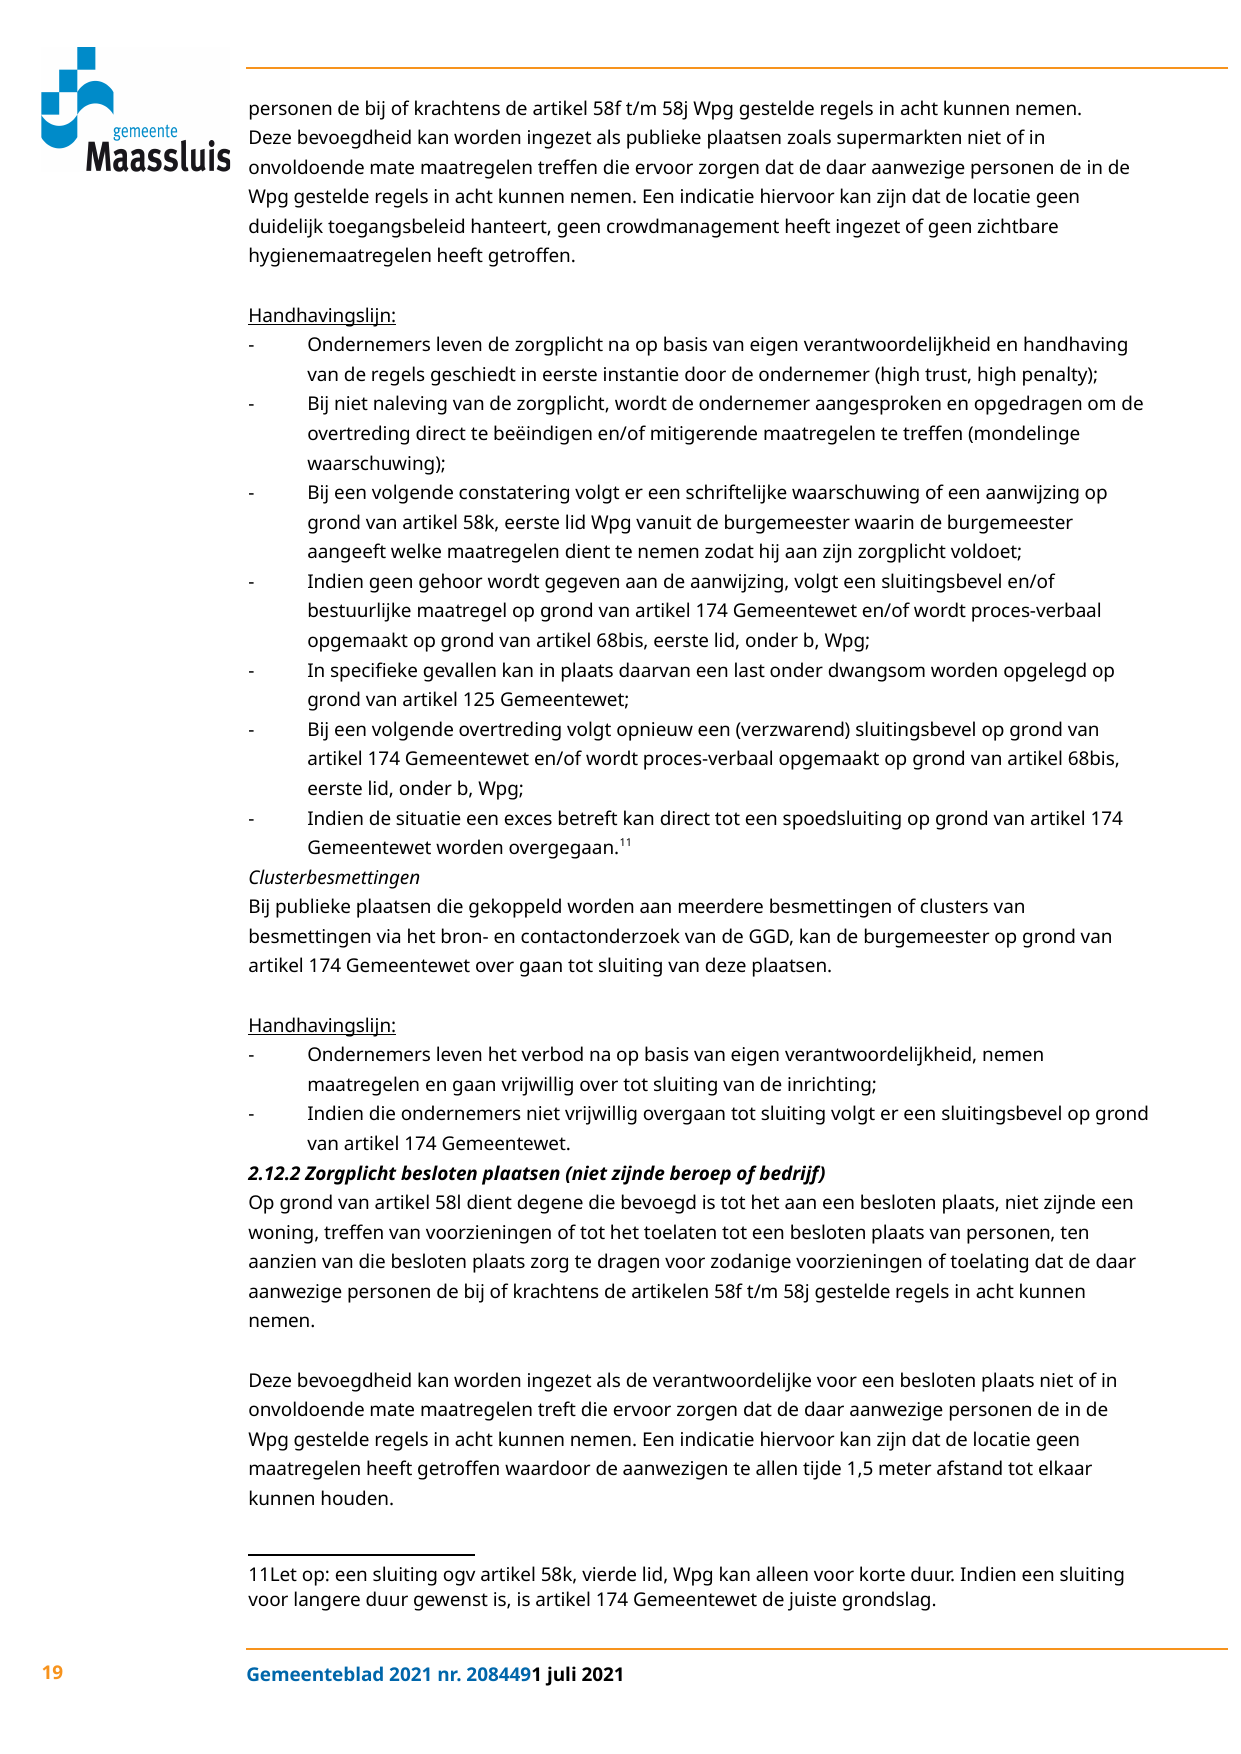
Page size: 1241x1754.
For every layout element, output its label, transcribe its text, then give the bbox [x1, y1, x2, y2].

text Deze bevoegdheid kan worden ingezet als de verantwoordelijke voor een besloten plaats niet of in onvoldoende mate maatregelen treft die ervoor zorgen dat de daar aanwezige personen de in de Wpg gestelde regels in acht kunnen nemen. Een indicatie hiervoor kan zijn dat de locatie geen maatregelen heeft getroffen waardoor de aanwezigen te allen tijde 1,5 meter afstand tot elkaar kunnen houden. [248, 1367, 1152, 1511]
list Let op: een sluiting ogv artikel 58k, vierde lid, Wpg kan alleen voor korte duur. Indien een sluiting voor langere duur gewenst is, is artikel 174 Gemeentewet de juiste grondslag. [248, 1561, 1152, 1612]
list Bij een volgende constatering volgt er een schriftelijke waarschuwing of een aanwijzing op grond van artikel 58k, eerste lid Wpg vanuit de burgemeester waarin de burgemeester aangeeft welke maatregelen dient te nemen zodat hij aan zijn zorgplicht voldoet; [248, 479, 1152, 564]
list Ondernemers leven het verbod na op basis van eigen verantwoordelijkheid, nemen maatregelen en gaan vrijwillig over tot sluiting van de inrichting; [248, 1041, 1152, 1097]
list Ondernemers leven de zorgplicht na op basis van eigen verantwoordelijkheid en handhaving van de regels geschiedt in eerste instantie door de ondernemer (high trust, high penalty); [248, 331, 1152, 387]
text Op grond van artikel 58l dient degene die bevoegd is tot het aan een besloten plaats, niet zijnde een woning, treffen van voorzieningen of tot het toelaten tot een besloten plaats van personen, ten aanzien van die besloten plaats zorg te dragen voor zodanige voorzieningen of toelating dat de daar aanwezige personen de bij of krachtens de artikelen 58f t/m 58j gestelde regels in acht kunnen nemen. [248, 1189, 1152, 1333]
list In specifieke gevallen kan in plaats daarvan een last onder dwangsom worden opgelegd op grond van artikel 125 Gemeentewet; [248, 657, 1152, 712]
text Handhavingslijn: [248, 302, 1152, 328]
list Indien de situatie een exces betreft kan direct tot een spoedsluiting op grond van artikel 174 Gemeentewet worden overgegaan. [248, 805, 1152, 860]
list Bij een volgende overtreding volgt opnieuw een (verzwarend) sluitingsbevel op grond van artikel 174 Gemeentewet en/of wordt proces-verbaal opgemaakt op grond van artikel 68bis, eerste lid, onder b, Wpg; [248, 716, 1152, 801]
list Indien die ondernemers niet vrijwillig overgaan tot sluiting volgt er een sluitingsbevel op grond van artikel 174 Gemeentewet. [248, 1101, 1152, 1156]
text personen de bij of krachtens de artikel 58f t/m 58j Wpg gestelde regels in acht kunnen nemen. [248, 95, 1152, 121]
picture [41, 47, 77, 92]
list Bij niet naleving van de zorgplicht, wordt de ondernemer aangesproken en opgedragen om de overtreding direct te beëindigen en/of mitigerende maatregelen te treffen (mondelinge waarschuwing); [248, 391, 1152, 476]
text 2.12.2 Zorgplicht besloten plaatsen (niet zijnde beroep of bedrijf) [248, 1160, 1152, 1186]
text Deze bevoegdheid kan worden ingezet als publieke plaatsen zoals supermarkten niet of in onvoldoende mate maatregelen treffen die ervoor zorgen dat de daar aanwezige personen de in de Wpg gestelde regels in acht kunnen nemen. Een indicatie hiervoor kan zijn dat de locatie geen duidelijk toegangsbeleid hanteert, geen crowdmanagement heeft ingezet of geen zichtbare hygienemaatregelen heeft getroffen. [248, 124, 1152, 268]
text Bij publieke plaatsen die gekoppeld worden aan meerdere besmettingen of clusters van besmettingen via het bron- en contactonderzoek van de GGD, kan de burgemeester op grond van artikel 174 Gemeentewet over gaan tot sluiting van deze plaatsen. [248, 893, 1152, 978]
text Handhavingslijn: [248, 1012, 1152, 1038]
list Indien geen gehoor wordt gegeven aan de aanwijzing, volgt een sluitingsbevel en/of bestuurlijke maatregel op grond van artikel 174 Gemeentewet en/of wordt proces-verbaal opgemaakt op grond van artikel 68bis, eerste lid, onder b, Wpg; [248, 568, 1152, 653]
picture [41, 47, 231, 172]
text Clusterbesmettingen [248, 864, 1152, 890]
